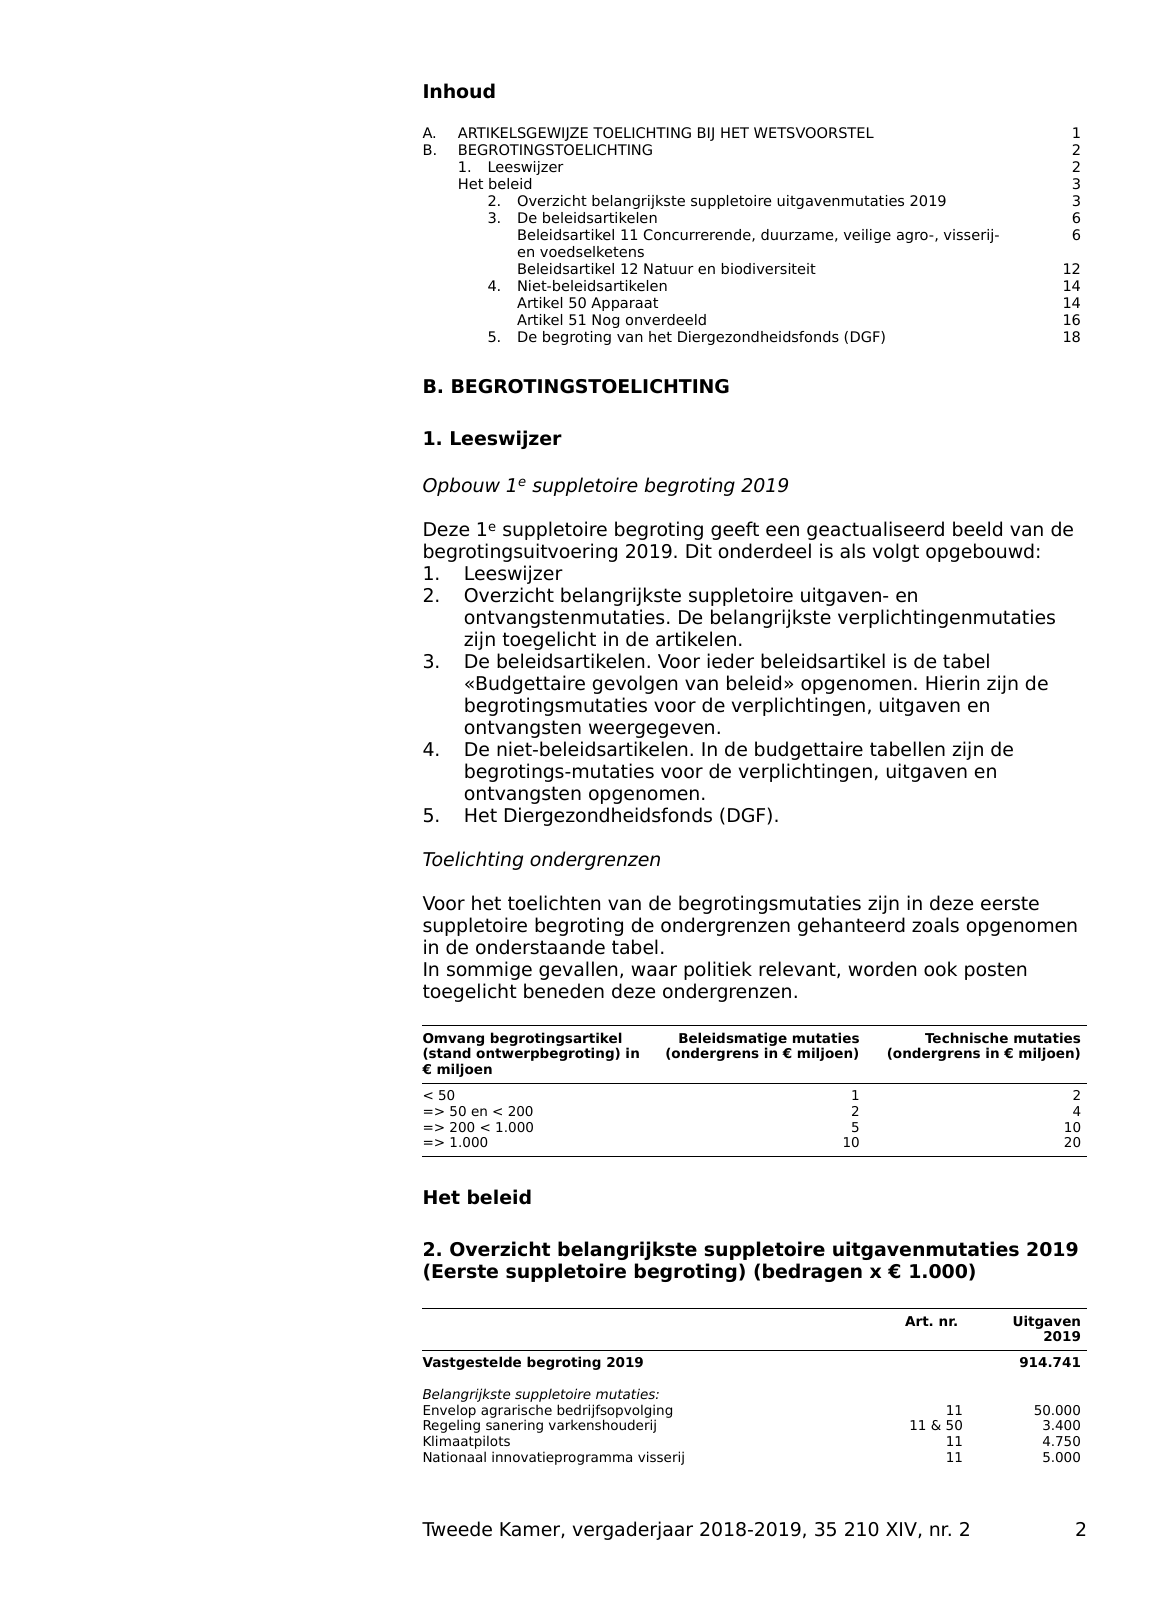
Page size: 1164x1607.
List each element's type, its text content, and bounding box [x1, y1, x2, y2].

table_header 1 [1013, 125, 1087, 142]
table_cell 5 [644, 1120, 865, 1135]
table_cell [481, 261, 511, 278]
table_cell Vastgestelde begroting 2019 [422, 1351, 850, 1371]
subtitle 1. Leeswijzer [422, 428, 1087, 450]
table_cell Regeling sanering varkenshouderij [422, 1418, 850, 1434]
table_cell 6 [1013, 227, 1087, 261]
table_cell 2 [1013, 142, 1087, 159]
table_header ARTIKELSGEWIJZE TOELICHTING BIJ HET WETSVOORSTEL [452, 125, 1013, 142]
table_cell 914.741 [969, 1351, 1087, 1371]
table_header Art. nr. [850, 1309, 968, 1349]
subtitle Toelichting ondergrenzen [422, 849, 1087, 871]
table_cell De beleidsartikelen [511, 210, 1013, 227]
text Voor het toelichten van de begrotingsmutaties zijn in deze eerste suppletoire begroting de ondergrenzen gehanteerd zoals opgenomen in de onderstaande tabel. [422, 893, 1087, 959]
table_cell 12 [1013, 261, 1087, 278]
table_cell 11 [850, 1450, 968, 1465]
table_cell 5. [481, 329, 511, 346]
table_header Beleidsmatige mutaties (ondergrens in € miljoen) [644, 1026, 865, 1082]
table_cell 14 [1013, 295, 1087, 312]
table_cell [422, 1371, 850, 1387]
table_cell [452, 210, 481, 227]
table_cell 3 [1013, 193, 1087, 210]
table_cell 3 [1013, 176, 1087, 193]
table_cell [969, 1387, 1087, 1402]
table_cell [452, 312, 481, 329]
text 5. Het Diergezondheidsfonds (DGF). [422, 805, 1087, 827]
table_cell [452, 329, 481, 346]
table_cell Leeswijzer [481, 159, 1013, 176]
table_header Uitgaven 2019 [969, 1309, 1087, 1349]
table_cell 4. [481, 278, 511, 295]
table_cell [481, 312, 511, 329]
subtitle Opbouw 1e suppletoire begroting 2019 [422, 475, 1087, 497]
table_cell [422, 176, 452, 193]
text 1. Leeswijzer [422, 563, 1087, 585]
table_cell 6 [1013, 210, 1087, 227]
table_cell Artikel 50 Apparaat [511, 295, 1013, 312]
table_cell 16 [1013, 312, 1087, 329]
table_cell 1. [452, 159, 481, 176]
table_cell [481, 227, 511, 261]
table_cell [452, 227, 481, 261]
table_cell Niet-beleidsartikelen [511, 278, 1013, 295]
table_cell 20 [865, 1135, 1087, 1156]
table_cell [850, 1387, 968, 1402]
table_cell Beleidsartikel 12 Natuur en biodiversiteit [511, 261, 1013, 278]
table_cell Nationaal innovatieprogramma visserij [422, 1450, 850, 1465]
table_cell 10 [865, 1120, 1087, 1135]
table_cell => 50 en < 200 [422, 1104, 644, 1119]
table_cell [850, 1371, 968, 1387]
table_cell => 1.000 [422, 1135, 644, 1156]
text In sommige gevallen, waar politiek relevant, worden ook posten toegelicht beneden deze ondergrenzen. [422, 959, 1087, 1003]
table_cell B. [422, 142, 452, 159]
table_cell Klimaatpilots [422, 1434, 850, 1450]
table_cell [422, 312, 452, 329]
table_cell [452, 261, 481, 278]
table_cell [422, 278, 452, 295]
table_cell 18 [1013, 329, 1087, 346]
table_cell 2 [1013, 159, 1087, 176]
table_cell [481, 295, 511, 312]
table_cell [422, 210, 452, 227]
table_cell [850, 1351, 968, 1371]
table_cell => 200 < 1.000 [422, 1120, 644, 1135]
table_cell BEGROTINGSTOELICHTING [452, 142, 1013, 159]
table_header Technische mutaties (ondergrens in € miljoen) [865, 1026, 1087, 1082]
table_cell 2 [644, 1104, 865, 1119]
table_cell 5.000 [969, 1450, 1087, 1465]
table_cell 3. [481, 210, 511, 227]
table_cell [422, 159, 452, 176]
table_cell 11 [850, 1434, 968, 1450]
text Deze 1e suppletoire begroting geeft een geactualiseerd beeld van de begrotingsuitvoering 2019. Dit onderdeel is als volgt opgebouwd: [422, 519, 1087, 563]
text 3. De beleidsartikelen. Voor ieder beleidsartikel is de tabel «Budgettaire gevolgen van beleid» opgenomen. Hierin zijn de begrotingsmutaties voor de verplichtingen, uitgaven en ontvangsten weergegeven. [422, 651, 1087, 739]
table_cell 4.750 [969, 1434, 1087, 1450]
table_cell [452, 278, 481, 295]
table_cell [452, 193, 481, 210]
text 4. De niet-beleidsartikelen. In de budgettaire tabellen zijn de begrotings-mutaties voor de verplichtingen, uitgaven en ontvangsten opgenomen. [422, 739, 1087, 805]
table_cell De begroting van het Diergezondheidsfonds (DGF) [511, 329, 1013, 346]
table_cell 1 [644, 1084, 865, 1104]
table_cell Overzicht belangrijkste suppletoire uitgavenmutaties 2019 [511, 193, 1013, 210]
table_cell Artikel 51 Nog onverdeeld [511, 312, 1013, 329]
table_cell Belangrijkste suppletoire mutaties: [422, 1387, 850, 1402]
table_cell 11 & 50 [850, 1418, 968, 1434]
table_cell 4 [865, 1104, 1087, 1119]
table_header Omvang begrotingsartikel (stand ontwerpbegroting) in € miljoen [422, 1026, 644, 1082]
table_cell Beleidsartikel 11 Concurrerende, duurzame, veilige agro-, visserij- en voedselketens [511, 227, 1013, 261]
table_cell [422, 261, 452, 278]
table_cell 10 [644, 1135, 865, 1156]
table_cell 14 [1013, 278, 1087, 295]
subtitle Het beleid [422, 1187, 1087, 1209]
table_cell Het beleid [452, 176, 1013, 193]
table_cell 50.000 [969, 1403, 1087, 1418]
table_cell [422, 193, 452, 210]
table_cell [422, 295, 452, 312]
table_cell [422, 227, 452, 261]
table_cell 2. [481, 193, 511, 210]
subtitle 2. Overzicht belangrijkste suppletoire uitgavenmutaties 2019 (Eerste suppletoire begroting) (bedragen x € 1.000) [422, 1239, 1087, 1283]
table_cell [452, 295, 481, 312]
table_header A. [422, 125, 452, 142]
table_cell 3.400 [969, 1418, 1087, 1434]
table_cell < 50 [422, 1084, 644, 1104]
table_cell [969, 1371, 1087, 1387]
table_cell 2 [865, 1084, 1087, 1104]
table_cell [422, 329, 452, 346]
table_header [422, 1309, 850, 1349]
subtitle B. BEGROTINGSTOELICHTING [422, 376, 1087, 398]
subtitle Inhoud [422, 81, 1087, 103]
text 2. Overzicht belangrijkste suppletoire uitgaven- en ontvangstenmutaties. De belangrijkste verplichtingenmutaties zijn toegelicht in de artikelen. [422, 585, 1087, 651]
table_cell Envelop agrarische bedrijfsopvolging [422, 1403, 850, 1418]
table_cell 11 [850, 1403, 968, 1418]
